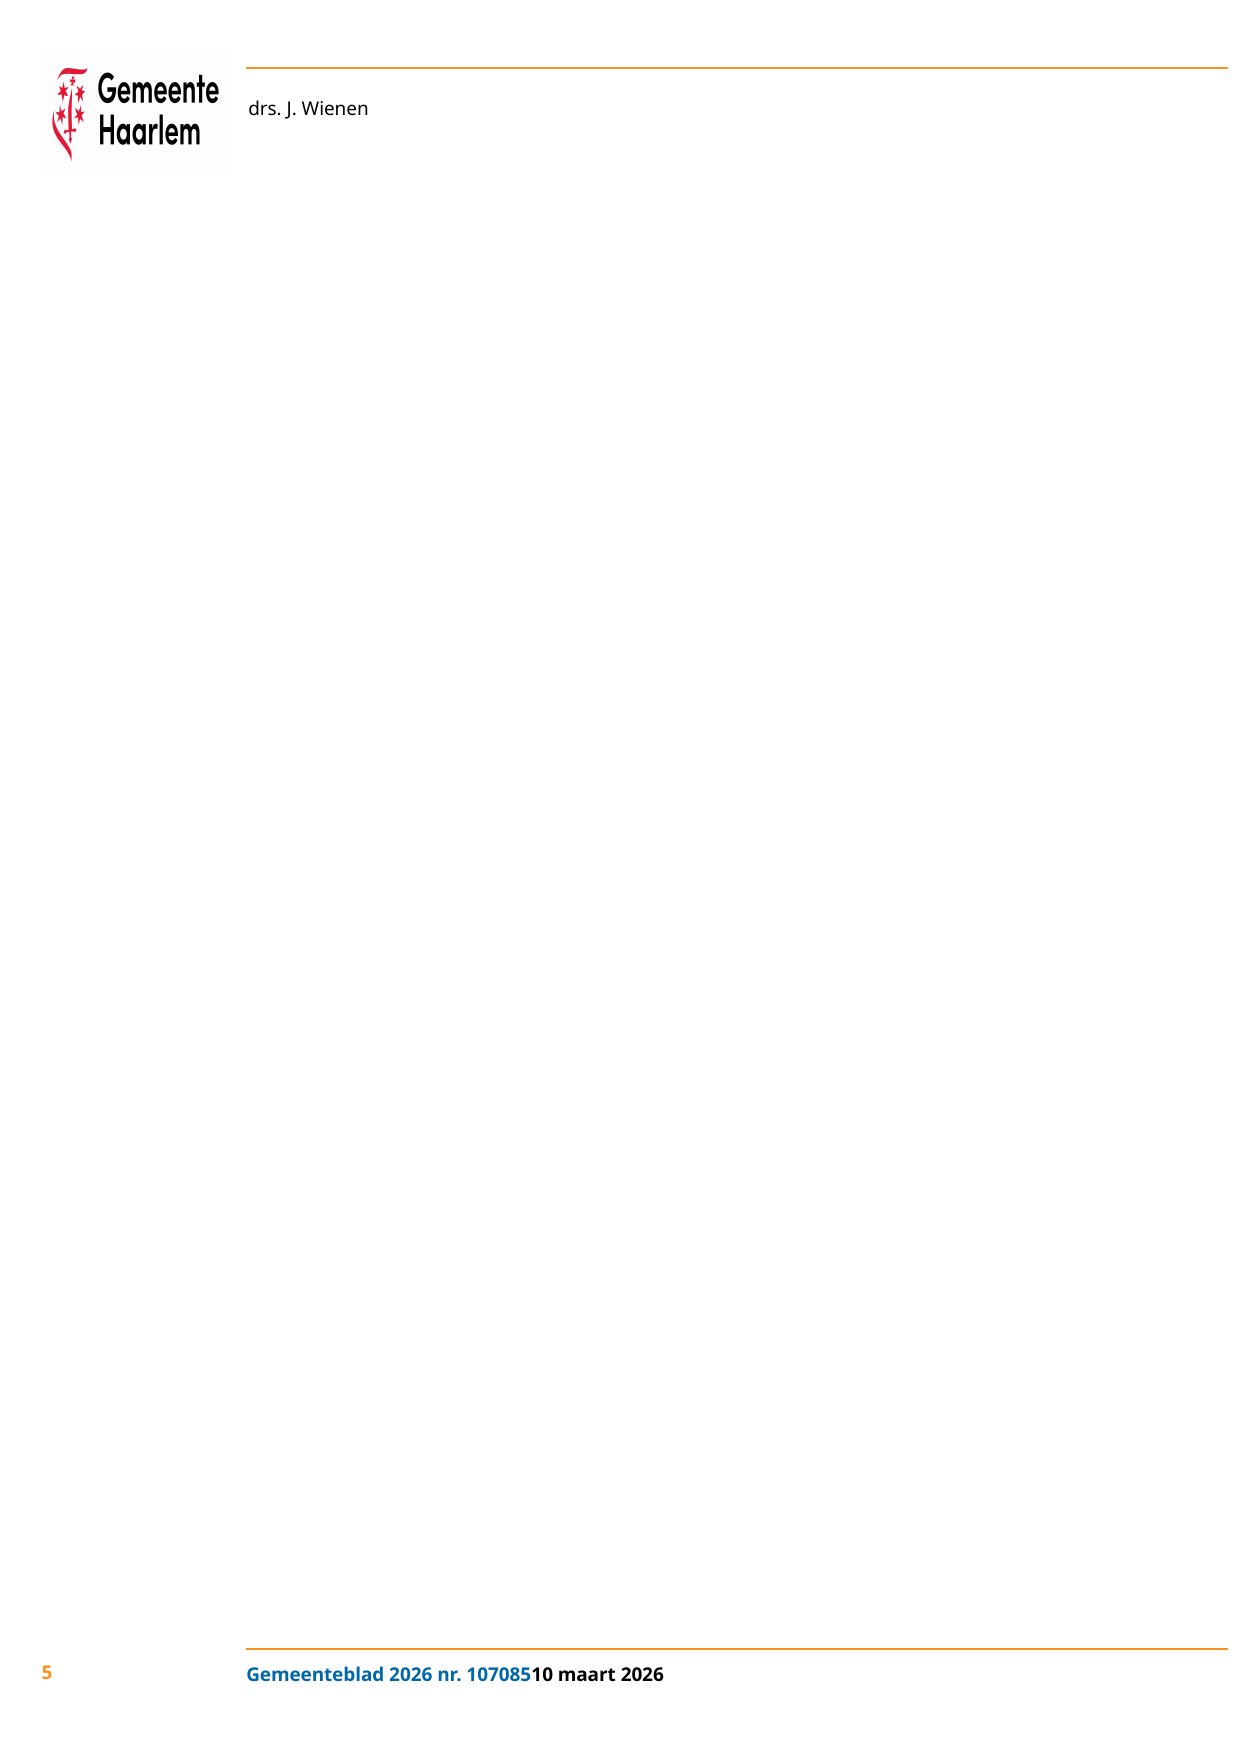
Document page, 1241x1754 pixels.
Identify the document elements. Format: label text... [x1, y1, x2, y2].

text drs. J. Wienen [248, 95, 1152, 121]
picture [41, 47, 231, 172]
